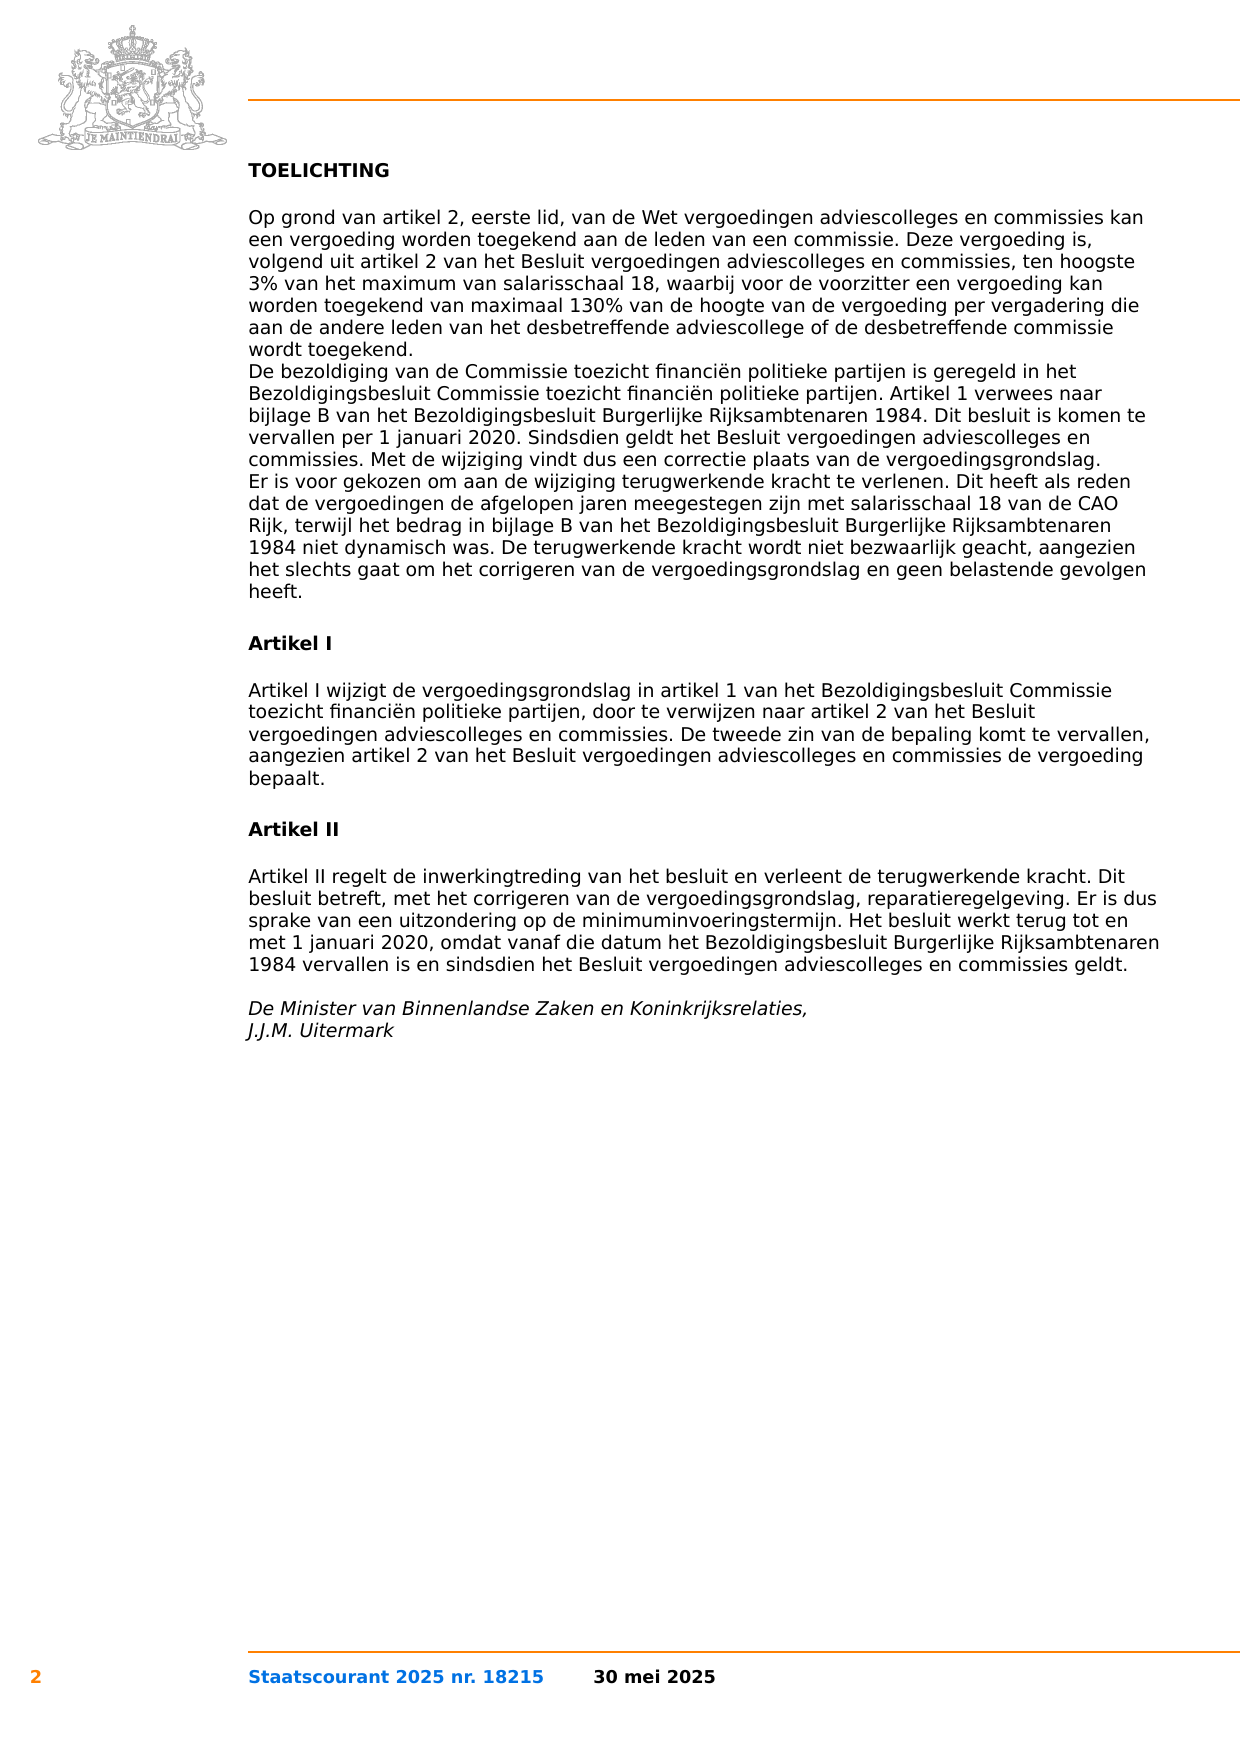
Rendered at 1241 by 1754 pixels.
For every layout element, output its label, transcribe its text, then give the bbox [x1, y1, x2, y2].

subtitle Artikel II [248, 819, 1163, 841]
text Op grond van artikel 2, eerste lid, van de Wet vergoedingen adviescolleges en commissies kan een vergoeding worden toegekend aan de leden van een commissie. Deze vergoeding is, volgend uit artikel 2 van het Besluit vergoedingen adviescolleges en commissies, ten hoogste 3% van het maximum van salarisschaal 18, waarbij voor de voorzitter een vergoeding kan worden toegekend van maximaal 130% van de hoogte van de vergoeding per vergadering die aan de andere leden van het desbetreffende adviescollege of de desbetreffende commissie wordt toegekend. [248, 207, 1163, 361]
subtitle Artikel I [248, 632, 1163, 654]
text Artikel II regelt de inwerkingtreding van het besluit en verleent de terugwerkende kracht. Dit besluit betreft, met het corrigeren van de vergoedingsgrondslag, reparatieregelgeving. Er is dus sprake van een uitzondering op de minimuminvoeringstermijn. Het besluit werkt terug tot en met 1 januari 2020, omdat vanaf die datum het Bezoldigingsbesluit Burgerlijke Rijksambtenaren 1984 vervallen is en sindsdien het Besluit vergoedingen adviescolleges en commissies geldt. [248, 866, 1163, 976]
picture [38, 25, 227, 150]
text Artikel I wijzigt de vergoedingsgrondslag in artikel 1 van het Bezoldigingsbesluit Commissie toezicht financiën politieke partijen, door te verwijzen naar artikel 2 van het Besluit vergoedingen adviescolleges en commissies. De tweede zin van de bepaling komt te vervallen, aangezien artikel 2 van het Besluit vergoedingen adviescolleges en commissies de vergoeding bepaalt. [248, 679, 1163, 789]
text Er is voor gekozen om aan de wijziging terugwerkende kracht te verlenen. Dit heeft als reden dat de vergoedingen de afgelopen jaren meegestegen zijn met salarisschaal 18 van de CAO Rijk, terwijl het bedrag in bijlage B van het Bezoldigingsbesluit Burgerlijke Rijksambtenaren 1984 niet dynamisch was. De terugwerkende kracht wordt niet bezwaarlijk geacht, aangezien het slechts gaat om het corrigeren van de vergoedingsgrondslag en geen belastende gevolgen heeft. [248, 471, 1163, 602]
subtitle TOELICHTING [248, 160, 1163, 182]
text De Minister van Binnenlandse Zaken en Koninkrijksrelaties, J.J.M. Uitermark [248, 998, 1163, 1042]
text De bezoldiging van de Commissie toezicht financiën politieke partijen is geregeld in het Bezoldigingsbesluit Commissie toezicht financiën politieke partijen. Artikel 1 verwees naar bijlage B van het Bezoldigingsbesluit Burgerlijke Rijksambtenaren 1984. Dit besluit is komen te vervallen per 1 januari 2020. Sindsdien geldt het Besluit vergoedingen adviescolleges en commissies. Met de wijziging vindt dus een correctie plaats van de vergoedingsgrondslag. [248, 361, 1163, 471]
